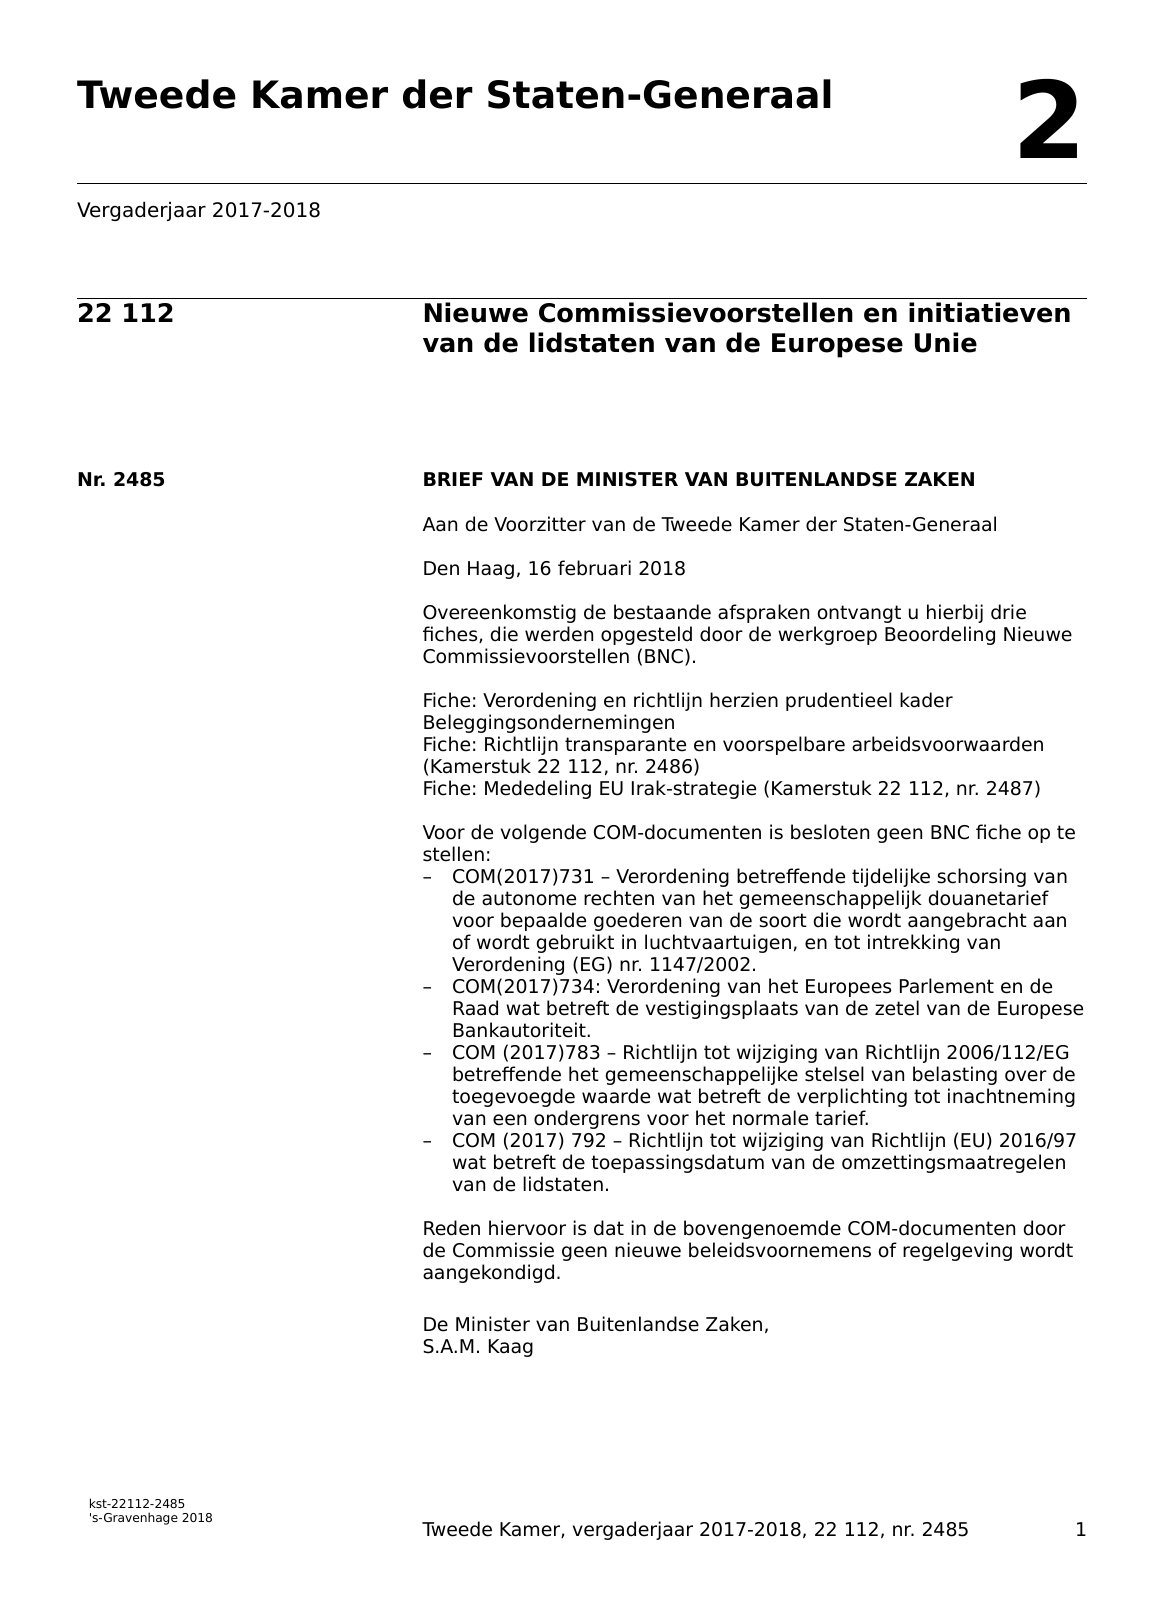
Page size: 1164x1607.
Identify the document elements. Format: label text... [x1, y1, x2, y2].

text Fiche: Mededeling EU Irak-strategie (Kamerstuk 22 112, nr. 2487) [422, 778, 1087, 800]
table_header Tweede Kamer der Staten-Generaal [77, 59, 886, 183]
text 's-Gravenhage 2018 [88, 1511, 323, 1525]
table_cell Vergaderjaar 2017-2018 [77, 184, 1087, 298]
text Reden hiervoor is dat in de bovengenoemde COM-documenten door de Commissie geen nieuwe beleidsvoornemens of regelgeving wordt aangekondigd. [422, 1218, 1087, 1284]
text Den Haag, 16 februari 2018 [422, 558, 1087, 580]
text – COM (2017) 792 – Richtlijn tot wijziging van Richtlijn (EU) 2016/97 wat betreft de toepassingsdatum van de omzettingsmaatregelen van de lidstaten. [422, 1130, 1087, 1196]
text Aan de Voorzitter van de Tweede Kamer der Staten-Generaal [422, 513, 1087, 536]
text Beleggingsondernemingen [422, 712, 1087, 734]
text – COM(2017)734: Verordening van het Europees Parlement en de Raad wat betreft de vestigingsplaats van de zetel van de Europese Bankautoriteit. [422, 976, 1087, 1042]
text Fiche: Verordening en richtlijn herzien prudentieel kader [422, 690, 1087, 712]
text – COM (2017)783 – Richtlijn tot wijziging van Richtlijn 2006/112/EG betreffende het gemeenschappelijke stelsel van belasting over de toegevoegde waarde wat betreft de verplichting tot inachtneming van een ondergrens voor het normale tarief. [422, 1042, 1087, 1130]
subtitle 22 112 Nieuwe Commissievoorstellen en initiatieven van de lidstaten van de Europese Unie [77, 299, 1087, 358]
text Voor de volgende COM-documenten is besloten geen BNC fiche op te stellen: [422, 822, 1087, 866]
text kst-22112-2485 [88, 1497, 323, 1511]
text Fiche: Richtlijn transparante en voorspelbare arbeidsvoorwaarden (Kamerstuk 22 112, nr. 2486) [422, 734, 1087, 778]
subtitle Nr. 2485 BRIEF VAN DE MINISTER VAN BUITENLANDSE ZAKEN [77, 469, 1087, 491]
table_header 2 [886, 59, 1087, 183]
text – COM(2017)731 – Verordening betreffende tijdelijke schorsing van de autonome rechten van het gemeenschappelijk douanetarief voor bepaalde goederen van de soort die wordt aangebracht aan of wordt gebruikt in luchtvaartuigen, en tot intrekking van Verordening (EG) nr. 1147/2002. [422, 866, 1087, 976]
text De Minister van Buitenlandse Zaken, S.A.M. Kaag [422, 1314, 1087, 1358]
text Overeenkomstig de bestaande afspraken ontvangt u hierbij drie fiches, die werden opgesteld door de werkgroep Beoordeling Nieuwe Commissievoorstellen (BNC). [422, 602, 1087, 668]
